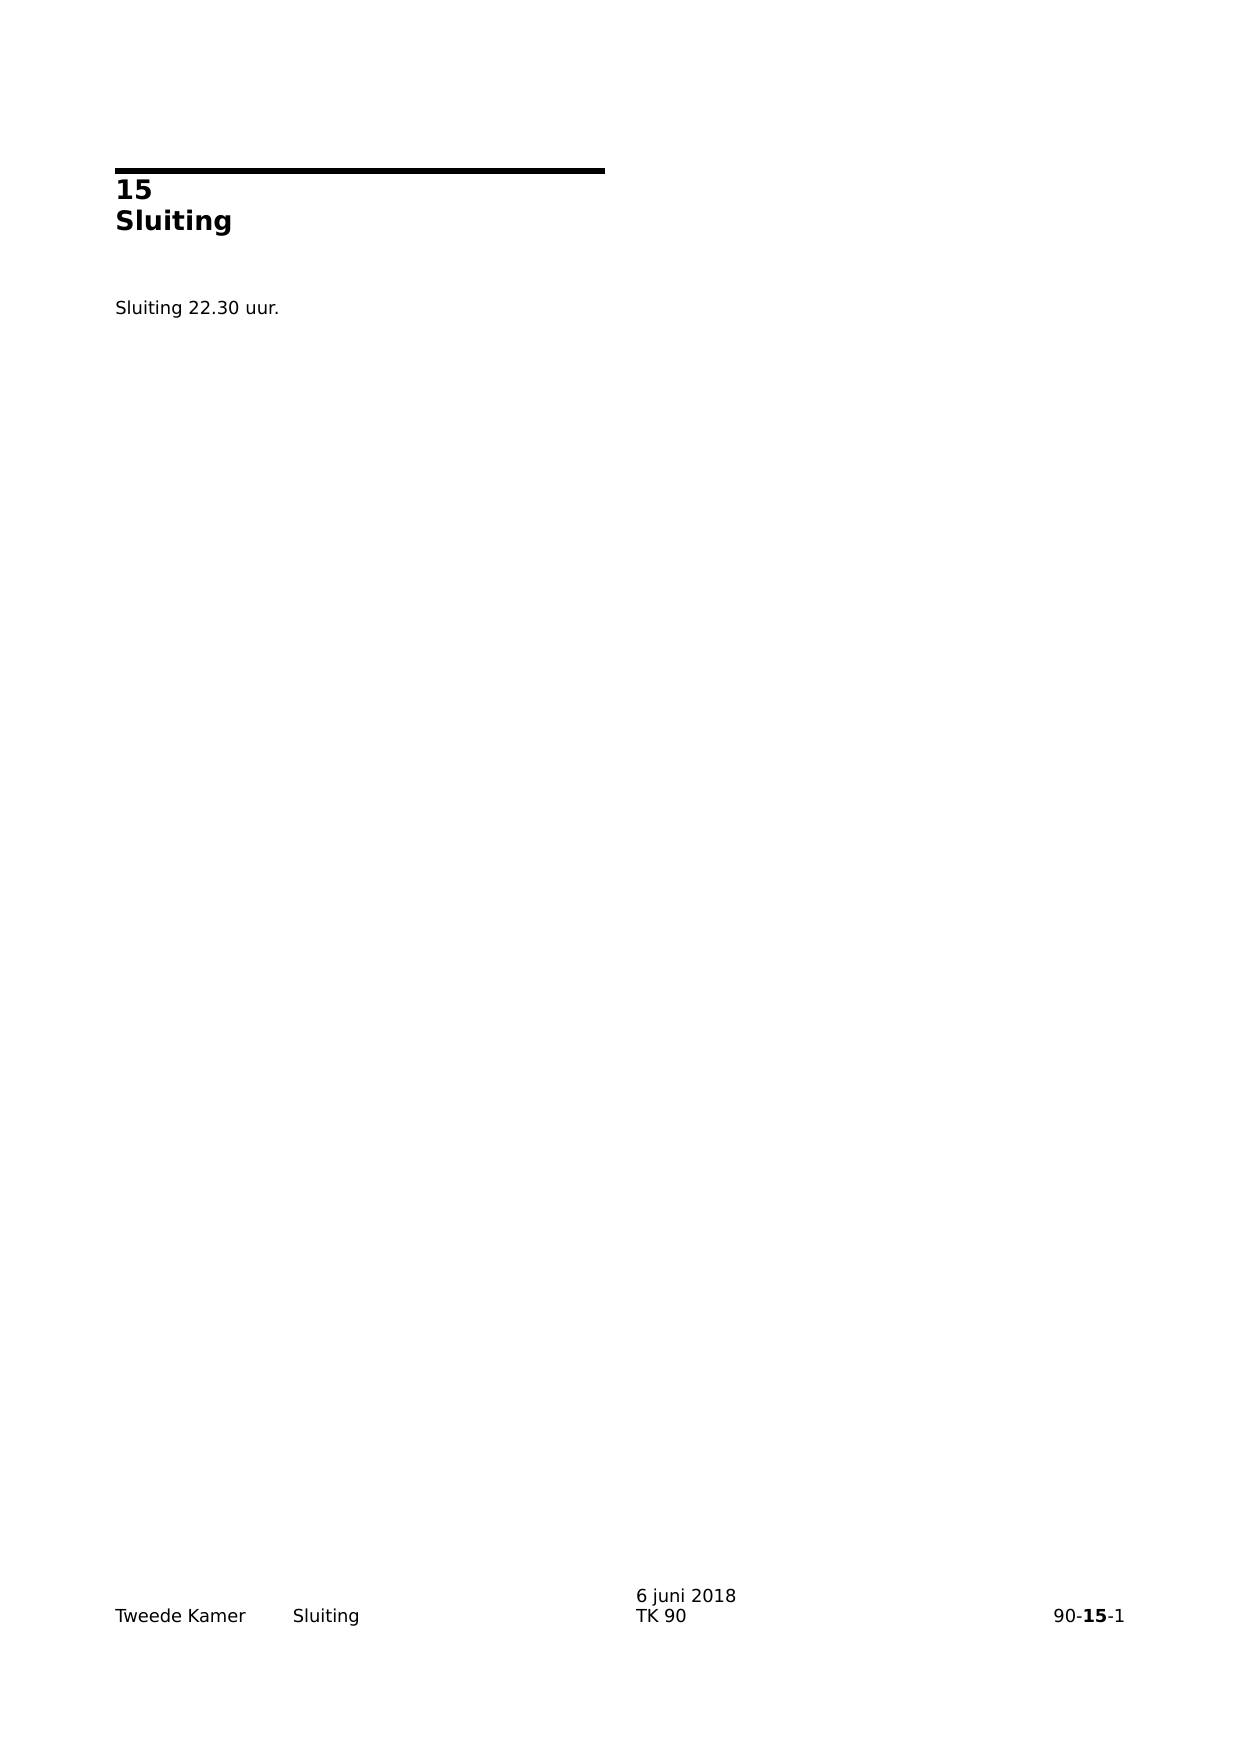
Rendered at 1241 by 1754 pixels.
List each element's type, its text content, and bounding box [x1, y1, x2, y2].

title 15 Sluiting [115, 174, 605, 237]
text Sluiting 22.30 uur. [115, 298, 605, 318]
